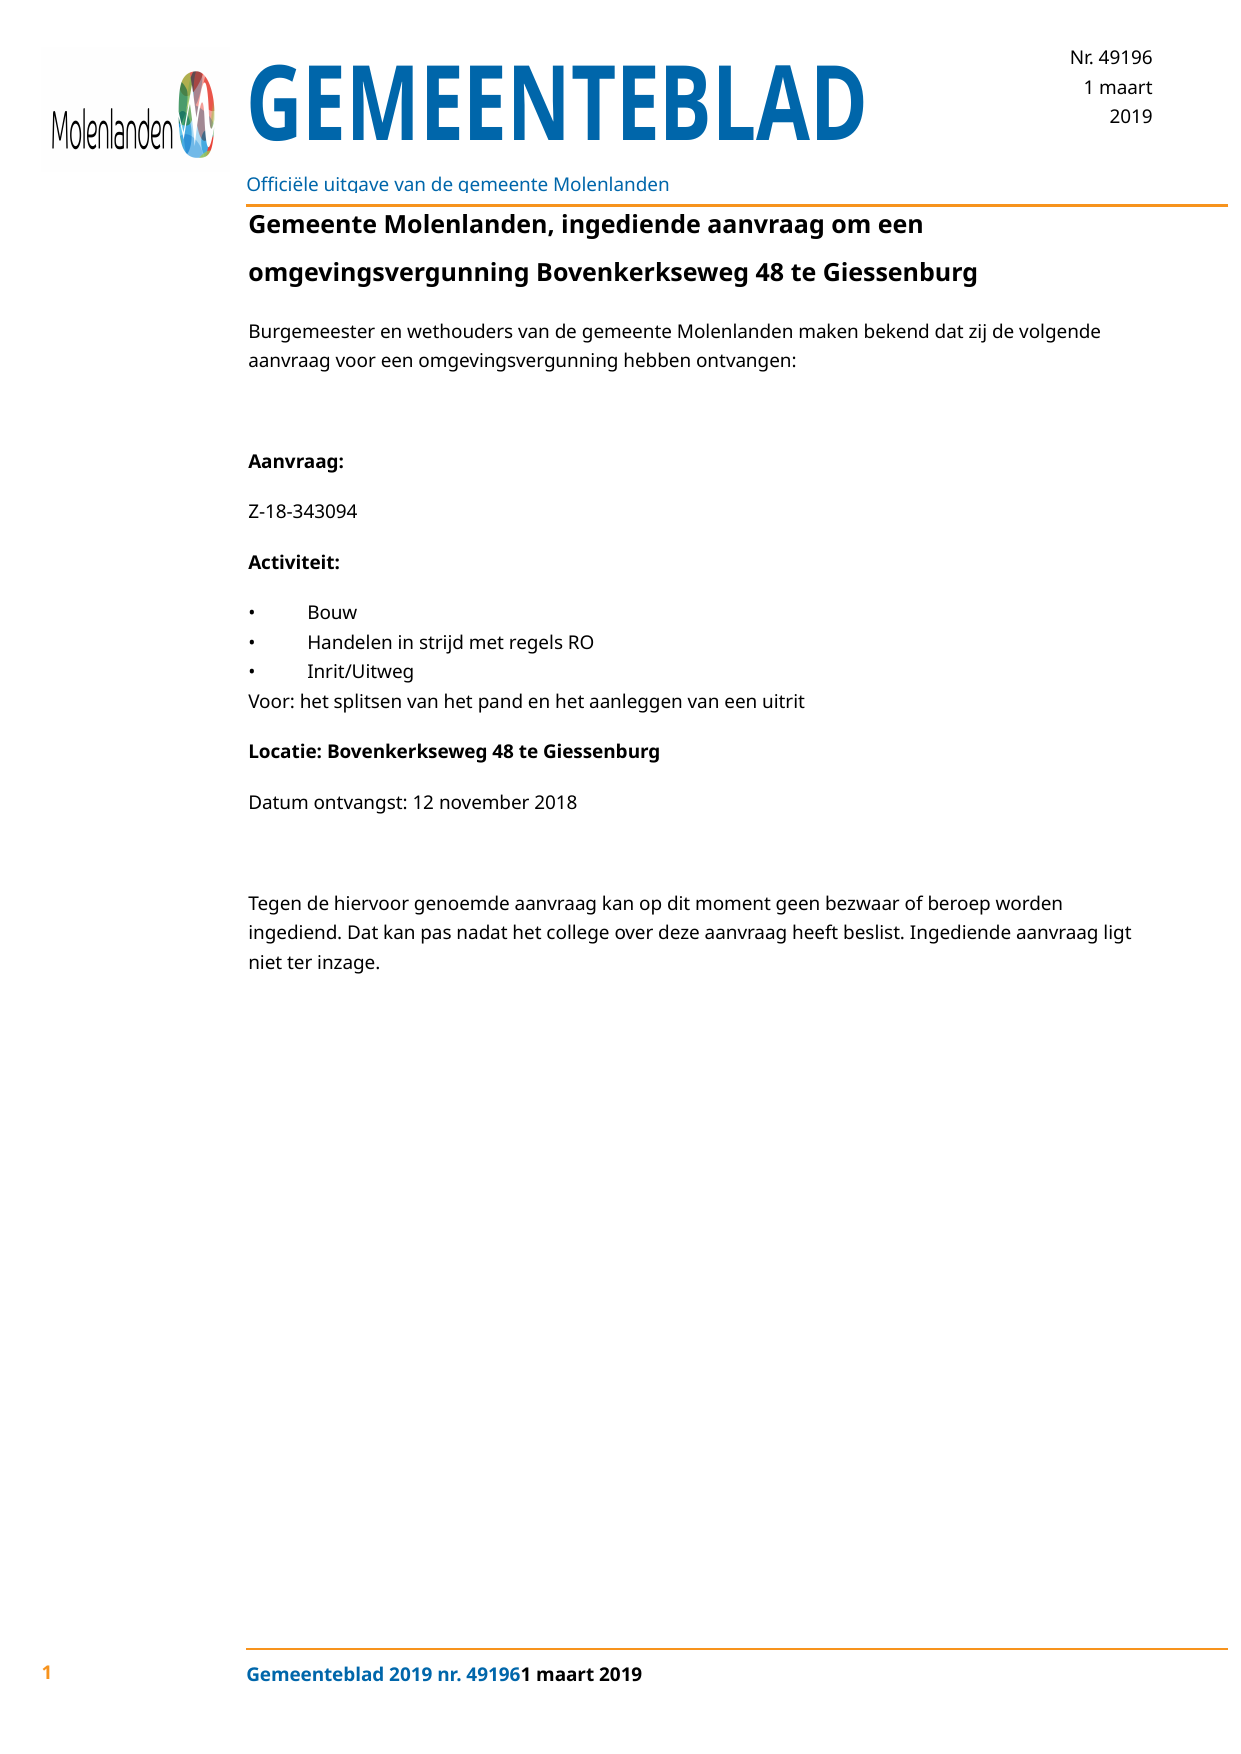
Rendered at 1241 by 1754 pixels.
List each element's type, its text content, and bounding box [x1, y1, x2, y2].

text Z-18-343094 [248, 499, 1152, 524]
text Gemeente Molenlanden, ingediende aanvraag om een omgevingsvergunning Bovenkerkseweg 48 te Giessenburg [248, 207, 1152, 288]
list Bouw [248, 599, 1152, 625]
text Activiteit: [248, 549, 1152, 575]
text Aanvraag: [248, 448, 1152, 474]
list Handelen in strijd met regels RO [248, 629, 1152, 655]
text Datum ontvangst: 12 november 2018 [248, 789, 1152, 815]
text Voor: het splitsen van het pand en het aanleggen van een uitrit [248, 688, 1152, 714]
list Inrit/Uitweg [248, 659, 1152, 684]
picture [41, 47, 231, 172]
text Tegen de hiervoor genoemde aanvraag kan op dit moment geen bezwaar of beroep worden ingediend. Dat kan pas nadat het college over deze aanvraag heeft beslist. Ingediende aanvraag ligt niet ter inzage. [248, 890, 1152, 975]
text Burgemeester en wethouders van de gemeente Molenlanden maken bekend dat zij de volgende aanvraag voor een omgevingsvergunning hebben ontvangen: [248, 318, 1152, 373]
text Locatie: Bovenkerkseweg 48 te Giessenburg [248, 739, 1152, 764]
